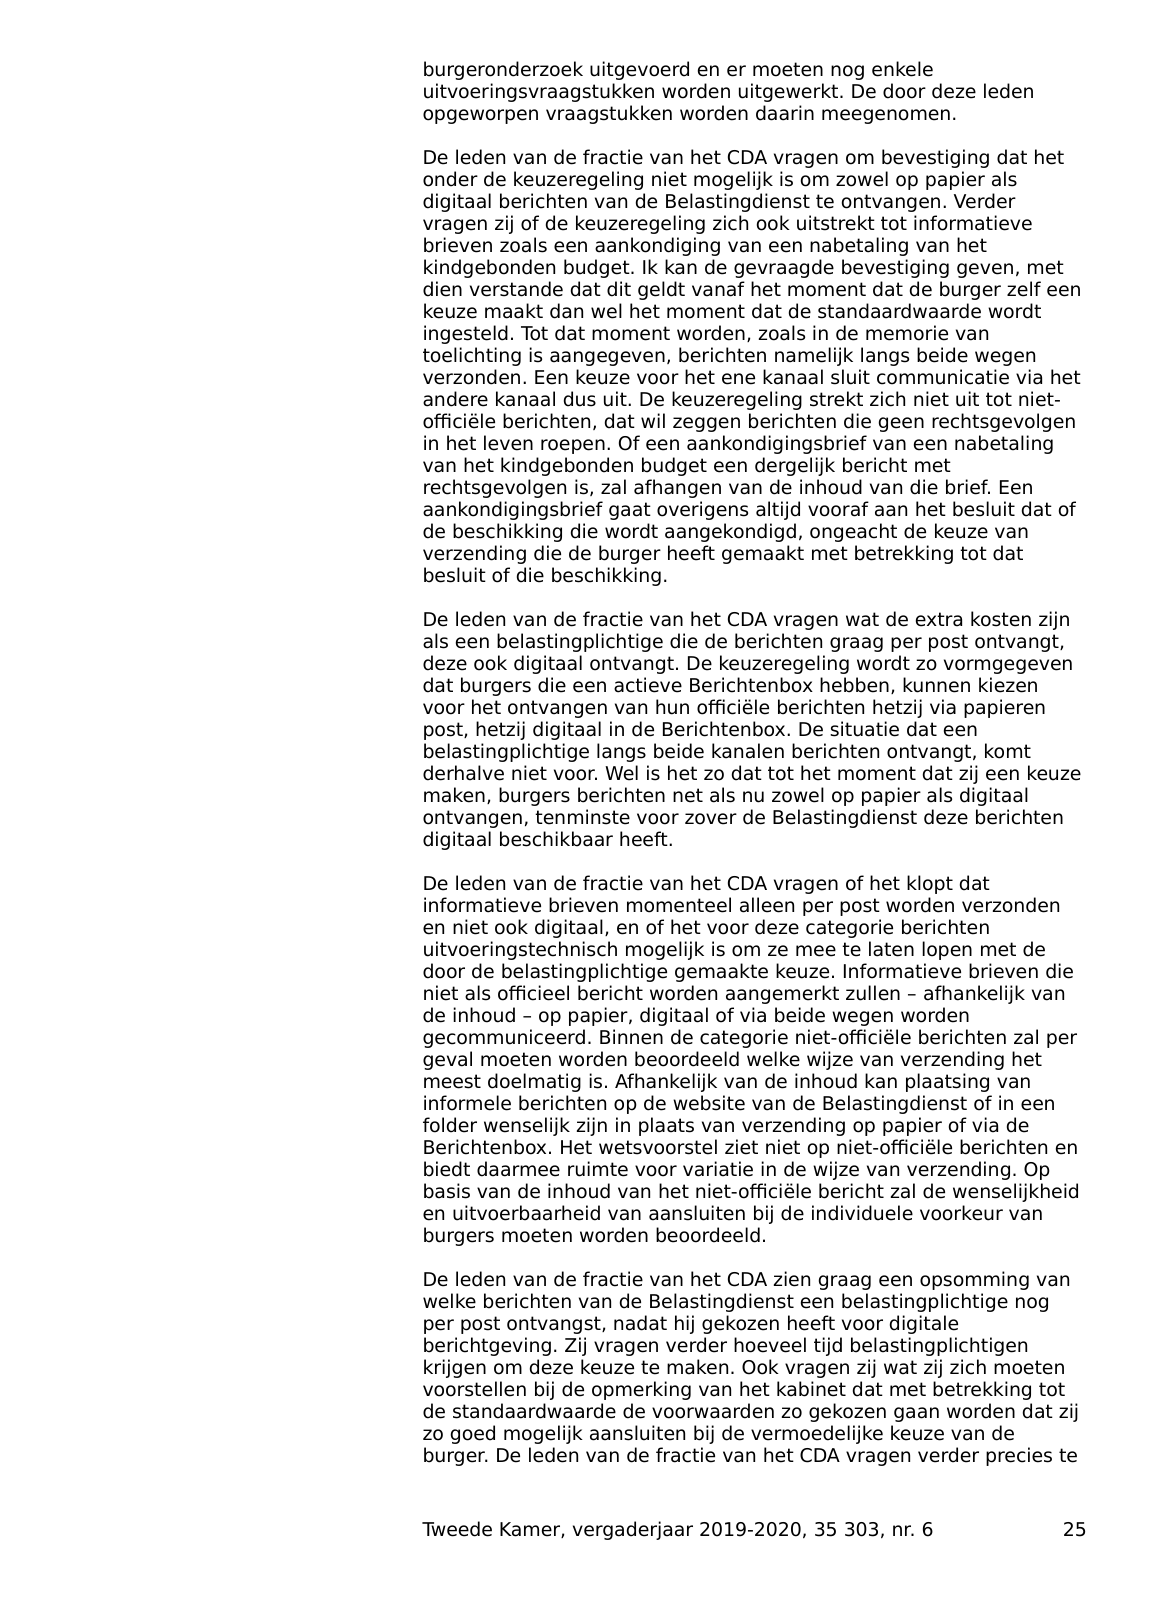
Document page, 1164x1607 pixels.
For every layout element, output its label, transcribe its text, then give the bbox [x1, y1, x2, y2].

text De leden van de fractie van het CDA zien graag een opsomming van welke berichten van de Belastingdienst een belastingplichtige nog per post ontvangst, nadat hij gekozen heeft voor digitale berichtgeving. Zij vragen verder hoeveel tijd belastingplichtigen krijgen om deze keuze te maken. Ook vragen zij wat zij zich moeten voorstellen bij de opmerking van het kabinet dat met betrekking tot de standaardwaarde de voorwaarden zo gekozen gaan worden dat zij zo goed mogelijk aansluiten bij de vermoedelijke keuze van de burger. De leden van de fractie van het CDA vragen verder precies te [422, 1269, 1087, 1467]
text De leden van de fractie van het CDA vragen of het klopt dat informatieve brieven momenteel alleen per post worden verzonden en niet ook digitaal, en of het voor deze categorie berichten uitvoeringstechnisch mogelijk is om ze mee te laten lopen met de door de belastingplichtige gemaakte keuze. Informatieve brieven die niet als officieel bericht worden aangemerkt zullen – afhankelijk van de inhoud – op papier, digitaal of via beide wegen worden gecommuniceerd. Binnen de categorie niet-officiële berichten zal per geval moeten worden beoordeeld welke wijze van verzending het meest doelmatig is. Afhankelijk van de inhoud kan plaatsing van informele berichten op de website van de Belastingdienst of in een folder wenselijk zijn in plaats van verzending op papier of via de Berichtenbox. Het wetsvoorstel ziet niet op niet-officiële berichten en biedt daarmee ruimte voor variatie in de wijze van verzending. Op basis van de inhoud van het niet-officiële bericht zal de wenselijkheid en uitvoerbaarheid van aansluiten bij de individuele voorkeur van burgers moeten worden beoordeeld. [422, 873, 1087, 1247]
text burgeronderzoek uitgevoerd en er moeten nog enkele uitvoeringsvraagstukken worden uitgewerkt. De door deze leden opgeworpen vraagstukken worden daarin meegenomen. [422, 59, 1087, 125]
text De leden van de fractie van het CDA vragen om bevestiging dat het onder de keuzeregeling niet mogelijk is om zowel op papier als digitaal berichten van de Belastingdienst te ontvangen. Verder vragen zij of de keuzeregeling zich ook uitstrekt tot informatieve brieven zoals een aankondiging van een nabetaling van het kindgebonden budget. Ik kan de gevraagde bevestiging geven, met dien verstande dat dit geldt vanaf het moment dat de burger zelf een keuze maakt dan wel het moment dat de standaardwaarde wordt ingesteld. Tot dat moment worden, zoals in de memorie van toelichting is aangegeven, berichten namelijk langs beide wegen verzonden. Een keuze voor het ene kanaal sluit communicatie via het andere kanaal dus uit. De keuzeregeling strekt zich niet uit tot niet-officiële berichten, dat wil zeggen berichten die geen rechtsgevolgen in het leven roepen. Of een aankondigingsbrief van een nabetaling van het kindgebonden budget een dergelijk bericht met rechtsgevolgen is, zal afhangen van de inhoud van die brief. Een aankondigingsbrief gaat overigens altijd vooraf aan het besluit dat of de beschikking die wordt aangekondigd, ongeacht de keuze van verzending die de burger heeft gemaakt met betrekking tot dat besluit of die beschikking. [422, 147, 1087, 587]
text De leden van de fractie van het CDA vragen wat de extra kosten zijn als een belastingplichtige die de berichten graag per post ontvangt, deze ook digitaal ontvangt. De keuzeregeling wordt zo vormgegeven dat burgers die een actieve Berichtenbox hebben, kunnen kiezen voor het ontvangen van hun officiële berichten hetzij via papieren post, hetzij digitaal in de Berichtenbox. De situatie dat een belastingplichtige langs beide kanalen berichten ontvangt, komt derhalve niet voor. Wel is het zo dat tot het moment dat zij een keuze maken, burgers berichten net als nu zowel op papier als digitaal ontvangen, tenminste voor zover de Belastingdienst deze berichten digitaal beschikbaar heeft. [422, 609, 1087, 851]
